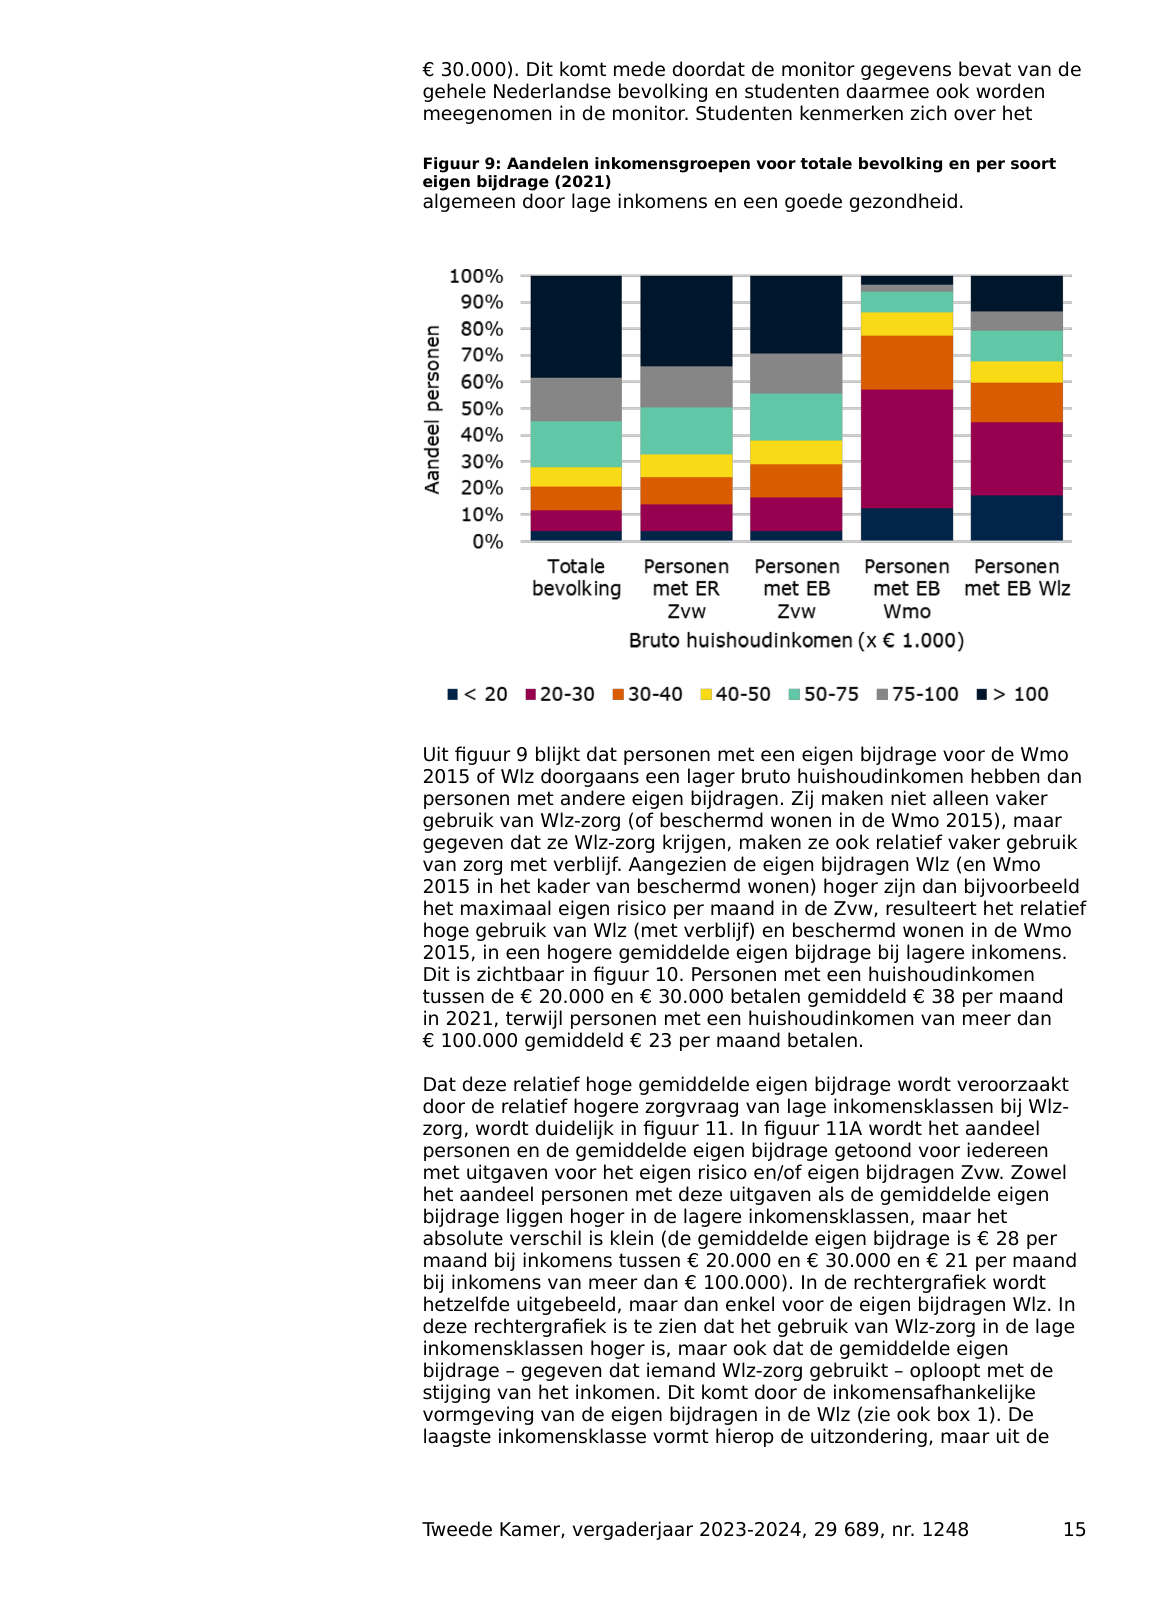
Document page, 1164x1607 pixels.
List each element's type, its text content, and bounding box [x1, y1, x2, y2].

text Figuur 9: Aandelen inkomensgroepen voor totale bevolking en per soort eigen bijdrage (2021) [422, 155, 1072, 191]
text Uit figuur 9 blijkt dat personen met een eigen bijdrage voor de Wmo 2015 of Wlz doorgaans een lager bruto huishoudinkomen hebben dan personen met andere eigen bijdragen. Zij maken niet alleen vaker gebruik van Wlz-zorg (of beschermd wonen in de Wmo 2015), maar gegeven dat ze Wlz-zorg krijgen, maken ze ook relatief vaker gebruik van zorg met verblijf. Aangezien de eigen bijdragen Wlz (en Wmo 2015 in het kader van beschermd wonen) hoger zijn dan bijvoorbeeld het maximaal eigen risico per maand in de Zvw, resulteert het relatief hoge gebruik van Wlz (met verblijf) en beschermd wonen in de Wmo 2015, in een hogere gemiddelde eigen bijdrage bij lagere inkomens. Dit is zichtbaar in figuur 10. Personen met een huishoudinkomen tussen de € 20.000 en € 30.000 betalen gemiddeld € 38 per maand in 2021, terwijl personen met een huishoudinkomen van meer dan € 100.000 gemiddeld € 23 per maand betalen. [422, 744, 1087, 1052]
text Dat deze relatief hoge gemiddelde eigen bijdrage wordt veroorzaakt door de relatief hogere zorgvraag van lage inkomensklassen bij Wlz-zorg, wordt duidelijk in figuur 11. In figuur 11A wordt het aandeel personen en de gemiddelde eigen bijdrage getoond voor iedereen met uitgaven voor het eigen risico en/of eigen bijdragen Zvw. Zowel het aandeel personen met deze uitgaven als de gemiddelde eigen bijdrage liggen hoger in de lagere inkomensklassen, maar het absolute verschil is klein (de gemiddelde eigen bijdrage is € 28 per maand bij inkomens tussen € 20.000 en € 30.000 en € 21 per maand bij inkomens van meer dan € 100.000). In de rechtergrafiek wordt hetzelfde uitgebeeld, maar dan enkel voor de eigen bijdragen Wlz. In deze rechtergrafiek is te zien dat het gebruik van Wlz-zorg in de lage inkomensklassen hoger is, maar ook dat de gemiddelde eigen bijdrage – gegeven dat iemand Wlz-zorg gebruikt – oploopt met de stijging van het inkomen. Dit komt door de inkomensafhankelijke vormgeving van de eigen bijdragen in de Wlz (zie ook box 1). De laagste inkomensklasse vormt hierop de uitzondering, maar uit de [422, 1074, 1087, 1448]
text € 30.000). Dit komt mede doordat de monitor gegevens bevat van de gehele Nederlandse bevolking en studenten daarmee ook worden meegenomen in de monitor. Studenten kenmerken zich over het algemeen door lage inkomens en een goede gezondheid. [422, 59, 1087, 213]
picture [422, 269, 1072, 701]
